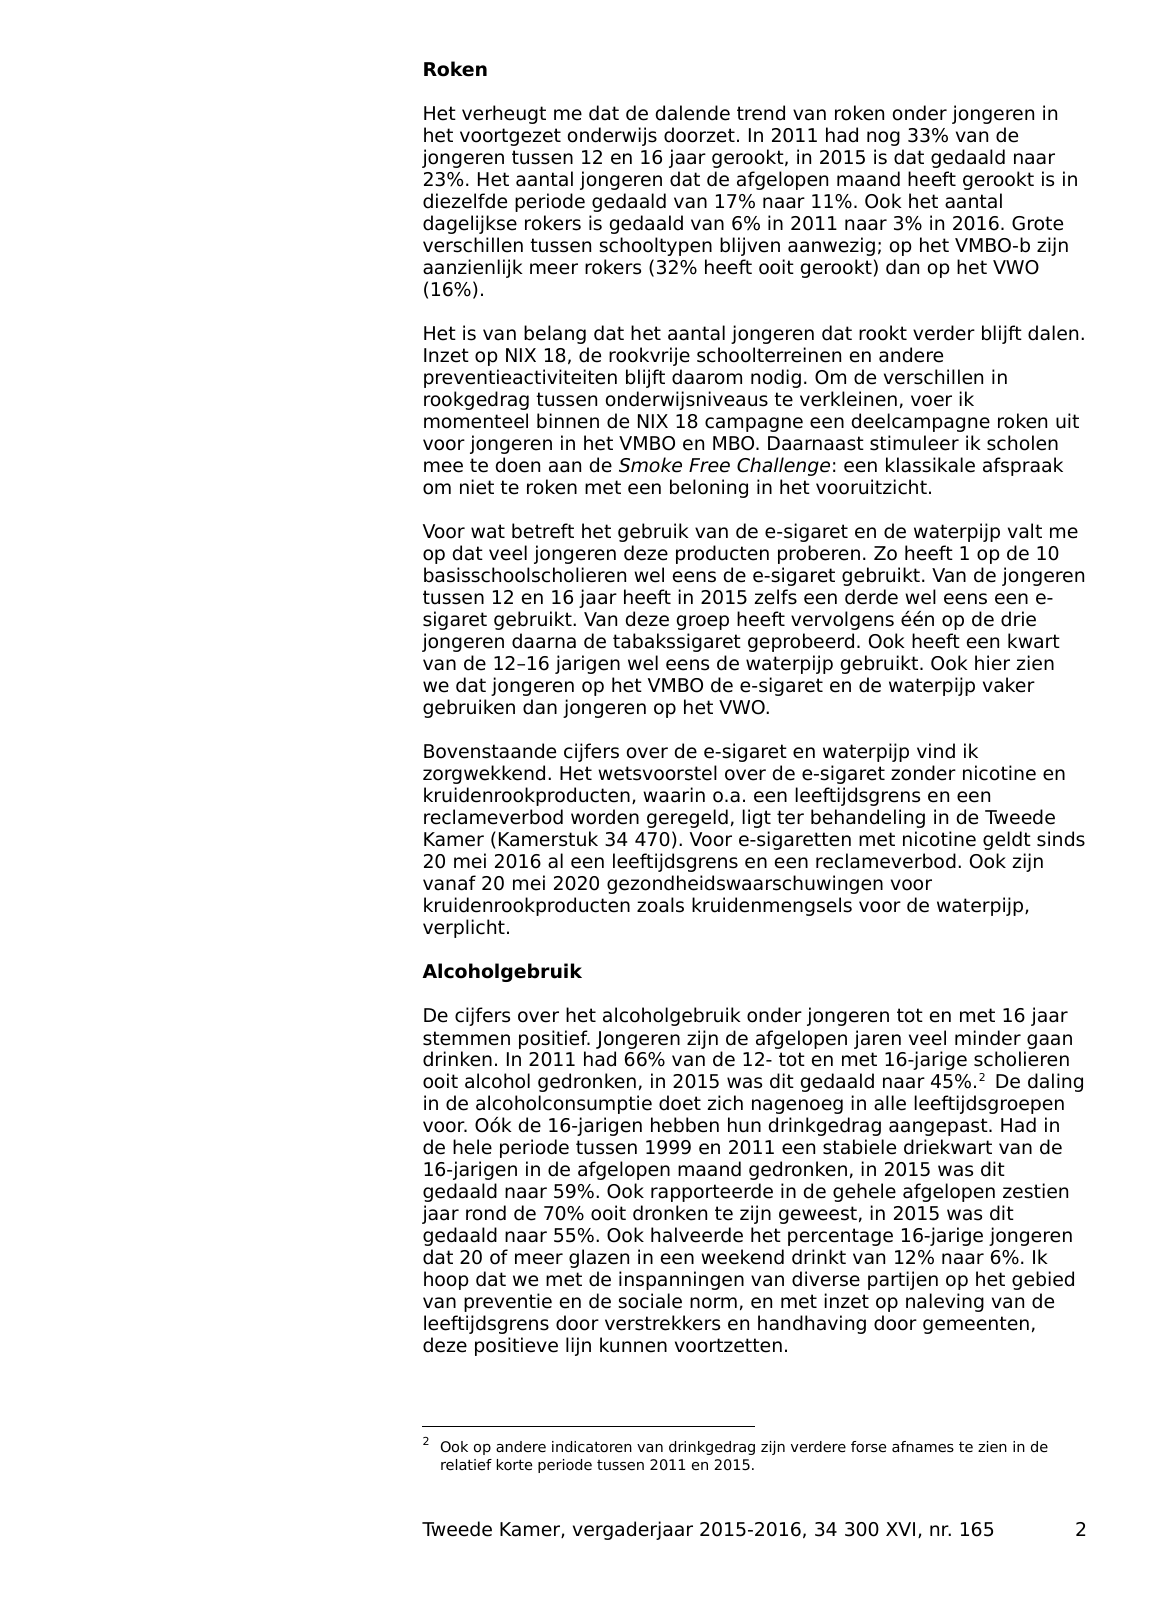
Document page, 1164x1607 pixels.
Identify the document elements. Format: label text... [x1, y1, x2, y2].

text Het is van belang dat het aantal jongeren dat rookt verder blijft dalen. Inzet op NIX 18, de rookvrije schoolterreinen en andere preventieactiviteiten blijft daarom nodig. Om de verschillen in rookgedrag tussen onderwijsniveaus te verkleinen, voer ik momenteel binnen de NIX 18 campagne een deelcampagne roken uit voor jongeren in het VMBO en MBO. Daarnaast stimuleer ik scholen mee te doen aan de Smoke Free Challenge: een klassikale afspraak om niet te roken met een beloning in het vooruitzicht. [422, 323, 1087, 499]
subtitle Alcoholgebruik [422, 961, 1087, 983]
text Bovenstaande cijfers over de e-sigaret en waterpijp vind ik zorgwekkend. Het wetsvoorstel over de e-sigaret zonder nicotine en kruidenrookproducten, waarin o.a. een leeftijdsgrens en een reclameverbod worden geregeld, ligt ter behandeling in de Tweede Kamer (Kamerstuk 34 470). Voor e-sigaretten met nicotine geldt sinds 20 mei 2016 al een leeftijdsgrens en een reclameverbod. Ook zijn vanaf 20 mei 2020 gezondheidswaarschuwingen voor kruidenrookproducten zoals kruidenmengsels voor de waterpijp, verplicht. [422, 741, 1087, 939]
subtitle Roken [422, 59, 1087, 81]
text Ook op andere indicatoren van drinkgedrag zijn verdere forse afnames te zien in de relatief korte periode tussen 2011 en 2015. [422, 1435, 1087, 1474]
text De cijfers over het alcoholgebruik onder jongeren tot en met 16 jaar stemmen positief. Jongeren zijn de afgelopen jaren veel minder gaan drinken. In 2011 had 66% van de 12- tot en met 16-jarige scholieren ooit alcohol gedronken, in 2015 was dit gedaald naar 45%. De daling in de alcoholconsumptie doet zich nagenoeg in alle leeftijdsgroepen voor. Oók de 16-jarigen hebben hun drinkgedrag aangepast. Had in de hele periode tussen 1999 en 2011 een stabiele driekwart van de 16-jarigen in de afgelopen maand gedronken, in 2015 was dit gedaald naar 59%. Ook rapporteerde in de gehele afgelopen zestien jaar rond de 70% ooit dronken te zijn geweest, in 2015 was dit gedaald naar 55%. Ook halveerde het percentage 16-jarige jongeren dat 20 of meer glazen in een weekend drinkt van 12% naar 6%. Ik hoop dat we met de inspanningen van diverse partijen op het gebied van preventie en de sociale norm, en met inzet op naleving van de leeftijdsgrens door verstrekkers en handhaving door gemeenten, deze positieve lijn kunnen voortzetten. [422, 1005, 1087, 1357]
text Voor wat betreft het gebruik van de e-sigaret en de waterpijp valt me op dat veel jongeren deze producten proberen. Zo heeft 1 op de 10 basisschoolscholieren wel eens de e-sigaret gebruikt. Van de jongeren tussen 12 en 16 jaar heeft in 2015 zelfs een derde wel eens een e-sigaret gebruikt. Van deze groep heeft vervolgens één op de drie jongeren daarna de tabakssigaret geprobeerd. Ook heeft een kwart van de 12–16 jarigen wel eens de waterpijp gebruikt. Ook hier zien we dat jongeren op het VMBO de e-sigaret en de waterpijp vaker gebruiken dan jongeren op het VWO. [422, 521, 1087, 719]
text Het verheugt me dat de dalende trend van roken onder jongeren in het voortgezet onderwijs doorzet. In 2011 had nog 33% van de jongeren tussen 12 en 16 jaar gerookt, in 2015 is dat gedaald naar 23%. Het aantal jongeren dat de afgelopen maand heeft gerookt is in diezelfde periode gedaald van 17% naar 11%. Ook het aantal dagelijkse rokers is gedaald van 6% in 2011 naar 3% in 2016. Grote verschillen tussen schooltypen blijven aanwezig; op het VMBO-b zijn aanzienlijk meer rokers (32% heeft ooit gerookt) dan op het VWO (16%). [422, 103, 1087, 301]
